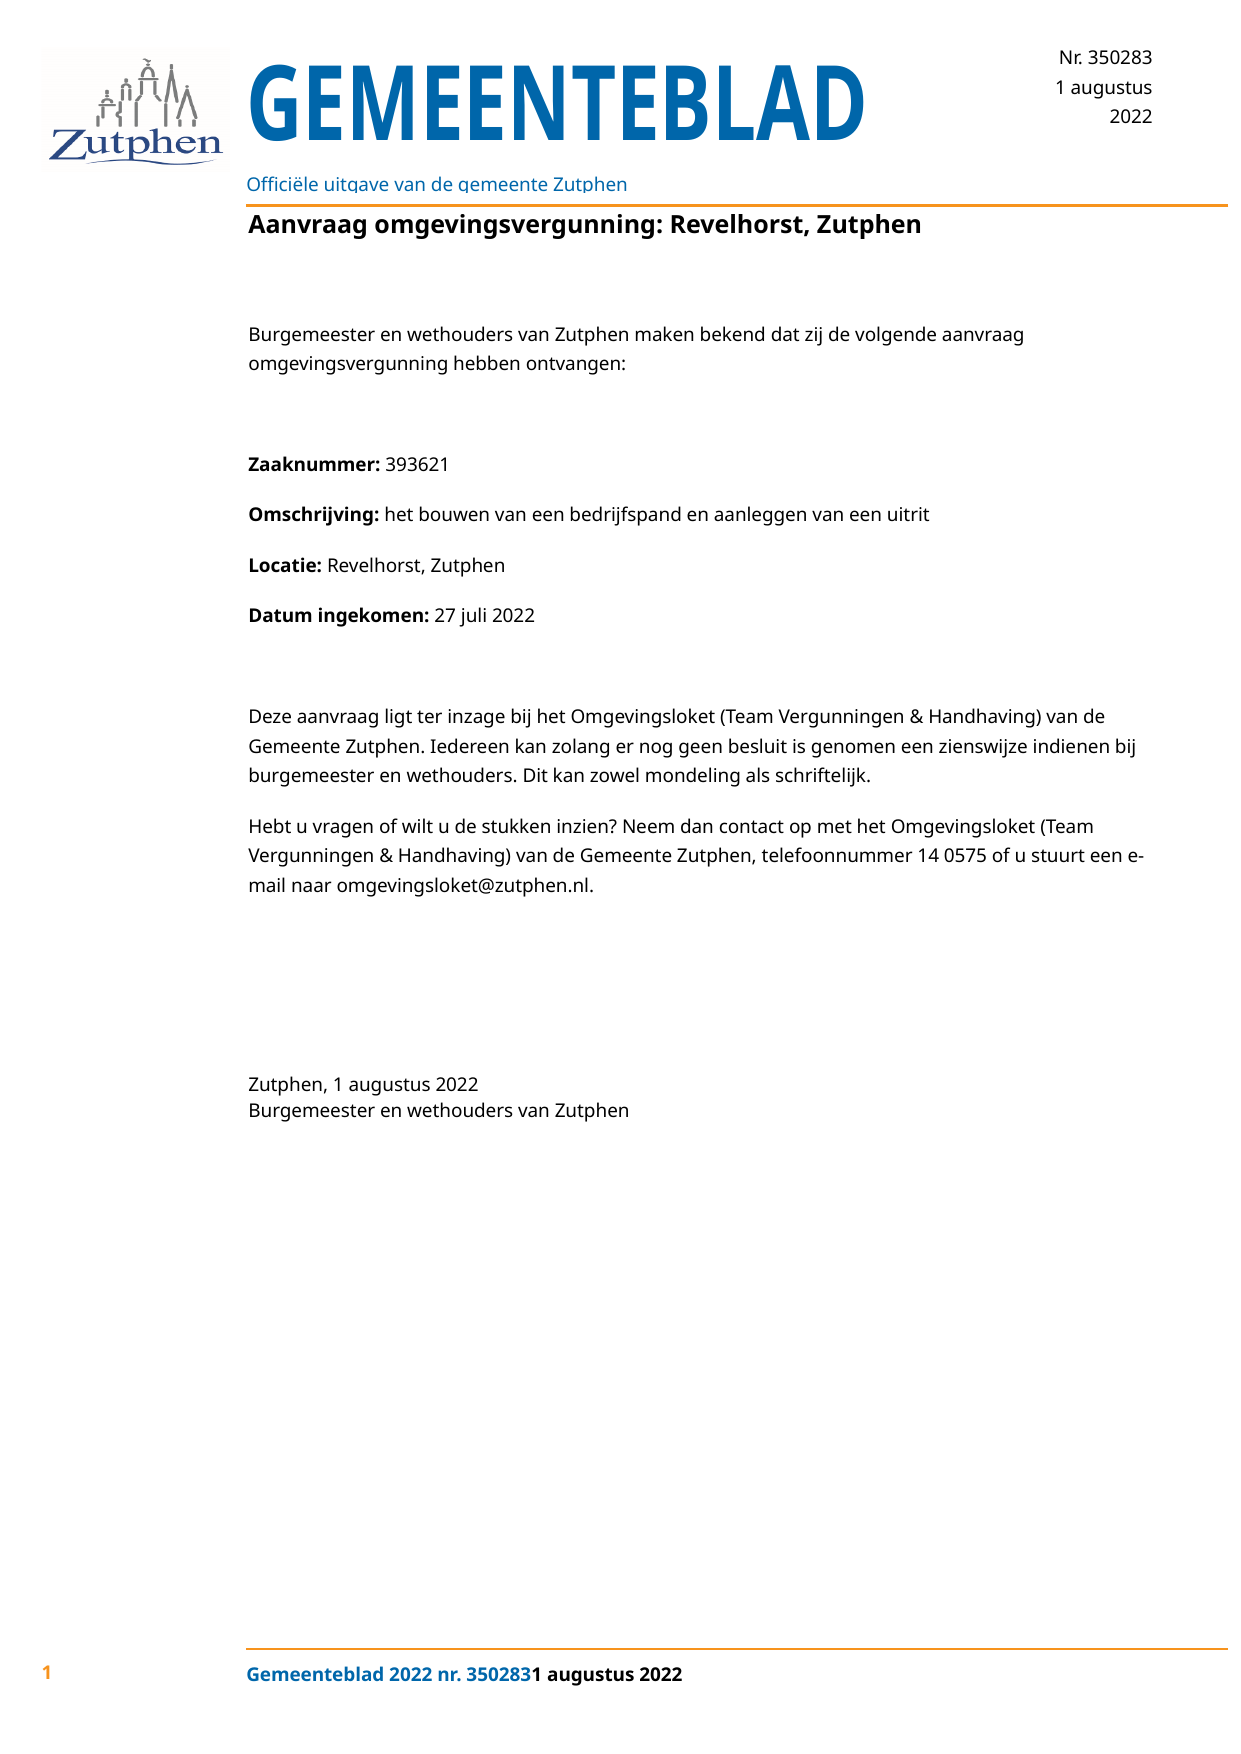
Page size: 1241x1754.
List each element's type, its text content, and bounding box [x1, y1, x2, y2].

picture [41, 47, 231, 172]
text Burgemeester en wethouders van Zutphen maken bekend dat zij de volgende aanvraag omgevingsvergunning hebben ontvangen: [248, 321, 1152, 376]
text Deze aanvraag ligt ter inzage bij het Omgevingsloket (Team Vergunningen & Handhaving) van de Gemeente Zutphen. Iedereen kan zolang er nog geen besluit is genomen een zienswijze indienen bij burgemeester en wethouders. Dit kan zowel mondeling als schriftelijk. [248, 703, 1152, 788]
text Omschrijving: het bouwen van een bedrijfspand en aanleggen van een uitrit [248, 502, 1152, 527]
text Zutphen, 1 augustus 2022 [248, 1071, 1152, 1097]
text Locatie: Revelhorst, Zutphen [248, 552, 1152, 578]
text Datum ingekomen: 27 juli 2022 [248, 602, 1152, 628]
text Aanvraag omgevingsvergunning: Revelhorst, Zutphen [248, 207, 1152, 241]
text Burgemeester en wethouders van Zutphen [248, 1097, 1152, 1122]
text Zaaknummer: 393621 [248, 451, 1152, 477]
text Hebt u vragen of wilt u de stukken inzien? Neem dan contact op met het Omgevingsloket (Team Vergunningen & Handhaving) van de Gemeente Zutphen, telefoonnummer 14 0575 of u stuurt een e-mail naar omgevingsloket@zutphen.nl. [248, 813, 1152, 898]
